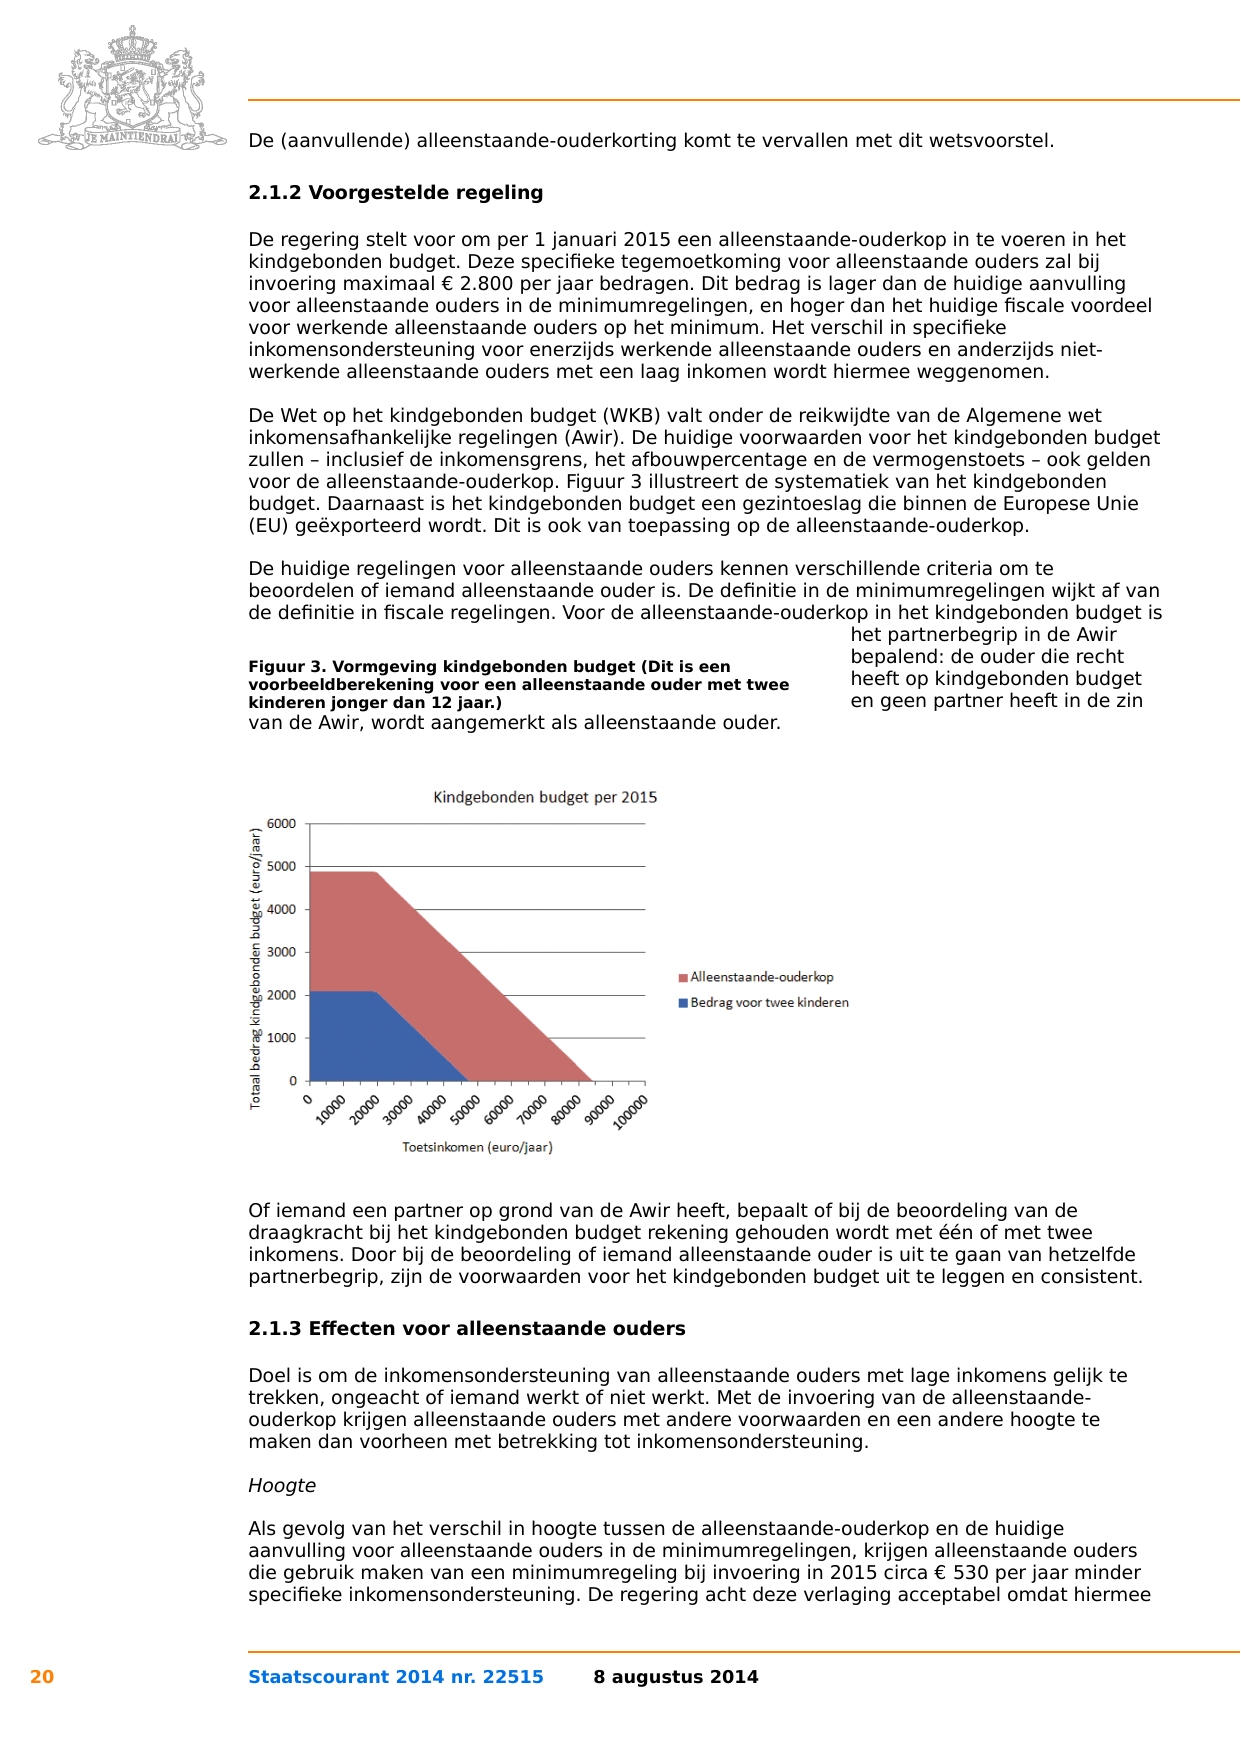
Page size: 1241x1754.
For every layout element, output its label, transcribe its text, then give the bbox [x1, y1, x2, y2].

text Als gevolg van het verschil in hoogte tussen de alleenstaande-ouderkop en de huidige aanvulling voor alleenstaande ouders in de minimumregelingen, krijgen alleenstaande ouders die gebruik maken van een minimumregeling bij invoering in 2015 circa € 530 per jaar minder specifieke inkomensondersteuning. De regering acht deze verlaging acceptabel omdat hiermee [248, 1518, 1163, 1606]
text Of iemand een partner op grond van de Awir heeft, bepaalt of bij de beoordeling van de draagkracht bij het kindgebonden budget rekening gehouden wordt met één of met twee inkomens. Door bij de beoordeling of iemand alleenstaande ouder is uit te gaan van hetzelfde partnerbegrip, zijn de voorwaarden voor het kindgebonden budget uit te leggen en consistent. [248, 1200, 1163, 1288]
text De huidige regelingen voor alleenstaande ouders kennen verschillende criteria om te beoordelen of iemand alleenstaande ouder is. De definitie in de minimumregelingen wijkt af van de definitie in fiscale regelingen. Voor de alleenstaande-ouderkop in het kindgebonden budget is het partnerbegrip in de Awir bepalend: de ouder die recht heeft op kindgebonden budget en geen partner heeft in de zin van de Awir, wordt aangemerkt als alleenstaande ouder. [248, 558, 1163, 734]
picture [38, 25, 227, 150]
text De Wet op het kindgebonden budget (WKB) valt onder de reikwijdte van de Algemene wet inkomensafhankelijke regelingen (Awir). De huidige voorwaarden voor het kindgebonden budget zullen – inclusief de inkomensgrens, het afbouwpercentage en de vermogenstoets – ook gelden voor de alleenstaande-ouderkop. Figuur 3 illustreert de systematiek van het kindgebonden budget. Daarnaast is het kindgebonden budget een gezintoeslag die binnen de Europese Unie (EU) geëxporteerd wordt. Dit is ook van toepassing op de alleenstaande-ouderkop. [248, 404, 1163, 536]
text Figuur 3. Vormgeving kindgebonden budget (Dit is een voorbeeldberekening voor een alleenstaande ouder met twee kinderen jonger dan 12 jaar.) [248, 658, 850, 712]
subtitle Hoogte [248, 1474, 1163, 1496]
subtitle 2.1.3 Effecten voor alleenstaande ouders [248, 1318, 1163, 1340]
picture [248, 789, 851, 1156]
text De (aanvullende) alleenstaande-ouderkorting komt te vervallen met dit wetsvoorstel. [248, 130, 1163, 152]
subtitle 2.1.2 Voorgestelde regeling [248, 182, 1163, 204]
text De regering stelt voor om per 1 januari 2015 een alleenstaande-ouderkop in te voeren in het kindgebonden budget. Deze specifieke tegemoetkoming voor alleenstaande ouders zal bij invoering maximaal € 2.800 per jaar bedragen. Dit bedrag is lager dan de huidige aanvulling voor alleenstaande ouders in de minimumregelingen, en hoger dan het huidige fiscale voordeel voor werkende alleenstaande ouders op het minimum. Het verschil in specifieke inkomensondersteuning voor enerzijds werkende alleenstaande ouders en anderzijds niet-werkende alleenstaande ouders met een laag inkomen wordt hiermee weggenomen. [248, 229, 1163, 383]
text Doel is om de inkomensondersteuning van alleenstaande ouders met lage inkomens gelijk te trekken, ongeacht of iemand werkt of niet werkt. Met de invoering van de alleenstaande-ouderkop krijgen alleenstaande ouders met andere voorwaarden en een andere hoogte te maken dan voorheen met betrekking tot inkomensondersteuning. [248, 1365, 1163, 1453]
